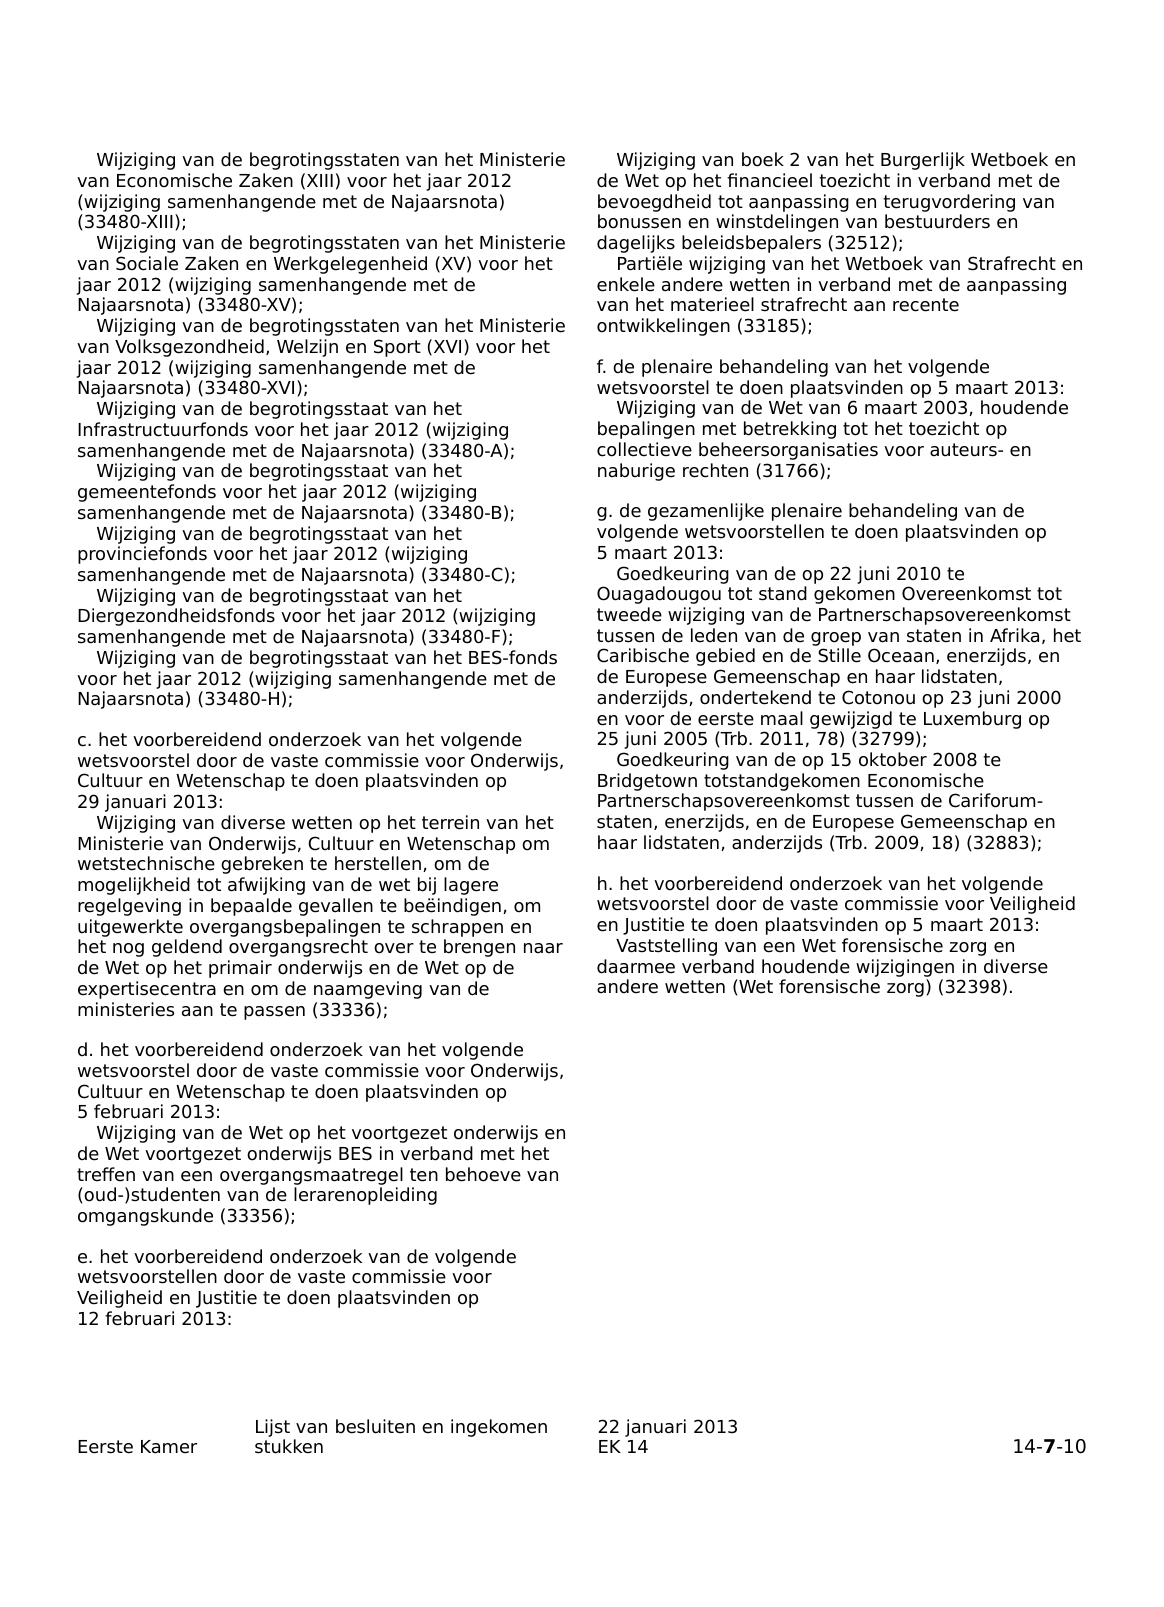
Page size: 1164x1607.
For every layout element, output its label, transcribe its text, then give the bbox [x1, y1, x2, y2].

text c. het voorbereidend onderzoek van het volgende wetsvoorstel door de vaste commissie voor Onderwijs, Cultuur en Wetenschap te doen plaatsvinden op 29 januari 2013: [77, 730, 567, 813]
text g. de gezamenlijke plenaire behandeling van de volgende wetsvoorstellen te doen plaatsvinden op 5 maart 2013: [596, 501, 1087, 563]
text Goedkeuring van de op 22 juni 2010 te Ouagadougou tot stand gekomen Overeenkomst tot tweede wijziging van de Partnerschapsovereenkomst tussen de leden van de groep van staten in Afrika, het Caribische gebied en de Stille Oceaan, enerzijds, en de Europese Gemeenschap en haar lidstaten, anderzijds, ondertekend te Cotonou op 23 juni 2000 en voor de eerste maal gewijzigd te Luxemburg op 25 juni 2005 (Trb. 2011, 78) (32799); [596, 563, 1087, 750]
text Wijziging van de begrotingsstaat van het provinciefonds voor het jaar 2012 (wijziging samenhangende met de Najaarsnota) (33480-C); [77, 523, 567, 586]
text Wijziging van boek 2 van het Burgerlijk Wetboek en de Wet op het financieel toezicht in verband met de bevoegdheid tot aanpassing en terugvordering van bonussen en winstdelingen van bestuurders en dagelijks beleidsbepalers (32512); [596, 150, 1087, 254]
text Goedkeuring van de op 15 oktober 2008 te Bridgetown totstandgekomen Economische Partnerschapsovereenkomst tussen de Cariforum-staten, enerzijds, en de Europese Gemeenschap en haar lidstaten, anderzijds (Trb. 2009, 18) (32883); [596, 750, 1087, 853]
text Wijziging van de Wet op het voortgezet onderwijs en de Wet voortgezet onderwijs BES in verband met het treffen van een overgangsmaatregel ten behoeve van (oud-)studenten van de lerarenopleiding omgangskunde (33356); [77, 1123, 567, 1227]
text f. de plenaire behandeling van het volgende wetsvoorstel te doen plaatsvinden op 5 maart 2013: [596, 357, 1087, 398]
text Wijziging van de begrotingsstaat van het Infrastructuurfonds voor het jaar 2012 (wijziging samenhangende met de Najaarsnota) (33480-A); [77, 399, 567, 461]
text Partiële wijziging van het Wetboek van Strafrecht en enkele andere wetten in verband met de aanpassing van het materieel strafrecht aan recente ontwikkelingen (33185); [596, 254, 1087, 337]
text Wijziging van de begrotingsstaat van het Diergezondheidsfonds voor het jaar 2012 (wijziging samenhangende met de Najaarsnota) (33480-F); [77, 586, 567, 648]
text e. het voorbereidend onderzoek van de volgende wetsvoorstellen door de vaste commissie voor Veiligheid en Justitie te doen plaatsvinden op 12 februari 2013: [77, 1247, 567, 1329]
text Vaststelling van een Wet forensische zorg en daarmee verband houdende wijzigingen in diverse andere wetten (Wet forensische zorg) (32398). [596, 936, 1087, 998]
text Wijziging van de begrotingsstaten van het Ministerie van Economische Zaken (XIII) voor het jaar 2012 (wijziging samenhangende met de Najaarsnota) (33480-XIII); [77, 150, 567, 233]
text Wijziging van de begrotingsstaten van het Ministerie van Sociale Zaken en Werkgelegenheid (XV) voor het jaar 2012 (wijziging samenhangende met de Najaarsnota) (33480-XV); [77, 233, 567, 316]
text Wijziging van de begrotingsstaten van het Ministerie van Volksgezondheid, Welzijn en Sport (XVI) voor het jaar 2012 (wijziging samenhangende met de Najaarsnota) (33480-XVI); [77, 316, 567, 399]
text h. het voorbereidend onderzoek van het volgende wetsvoorstel door de vaste commissie voor Veiligheid en Justitie te doen plaatsvinden op 5 maart 2013: [596, 873, 1087, 936]
text Wijziging van de begrotingsstaat van het BES-fonds voor het jaar 2012 (wijziging samenhangende met de Najaarsnota) (33480-H); [77, 648, 567, 710]
text Wijziging van de Wet van 6 maart 2003, houdende bepalingen met betrekking tot het toezicht op collectieve beheersorganisaties voor auteurs- en naburige rechten (31766); [596, 398, 1087, 481]
text Wijziging van diverse wetten op het terrein van het Ministerie van Onderwijs, Cultuur en Wetenschap om wetstechnische gebreken te herstellen, om de mogelijkheid tot afwijking van de wet bij lagere regelgeving in bepaalde gevallen te beëindigen, om uitgewerkte overgangsbepalingen te schrappen en het nog geldend overgangsrecht over te brengen naar de Wet op het primair onderwijs en de Wet op de expertisecentra en om de naamgeving van de ministeries aan te passen (33336); [77, 813, 567, 1020]
text Wijziging van de begrotingsstaat van het gemeentefonds voor het jaar 2012 (wijziging samenhangende met de Najaarsnota) (33480-B); [77, 461, 567, 523]
text d. het voorbereidend onderzoek van het volgende wetsvoorstel door de vaste commissie voor Onderwijs, Cultuur en Wetenschap te doen plaatsvinden op 5 februari 2013: [77, 1040, 567, 1123]
